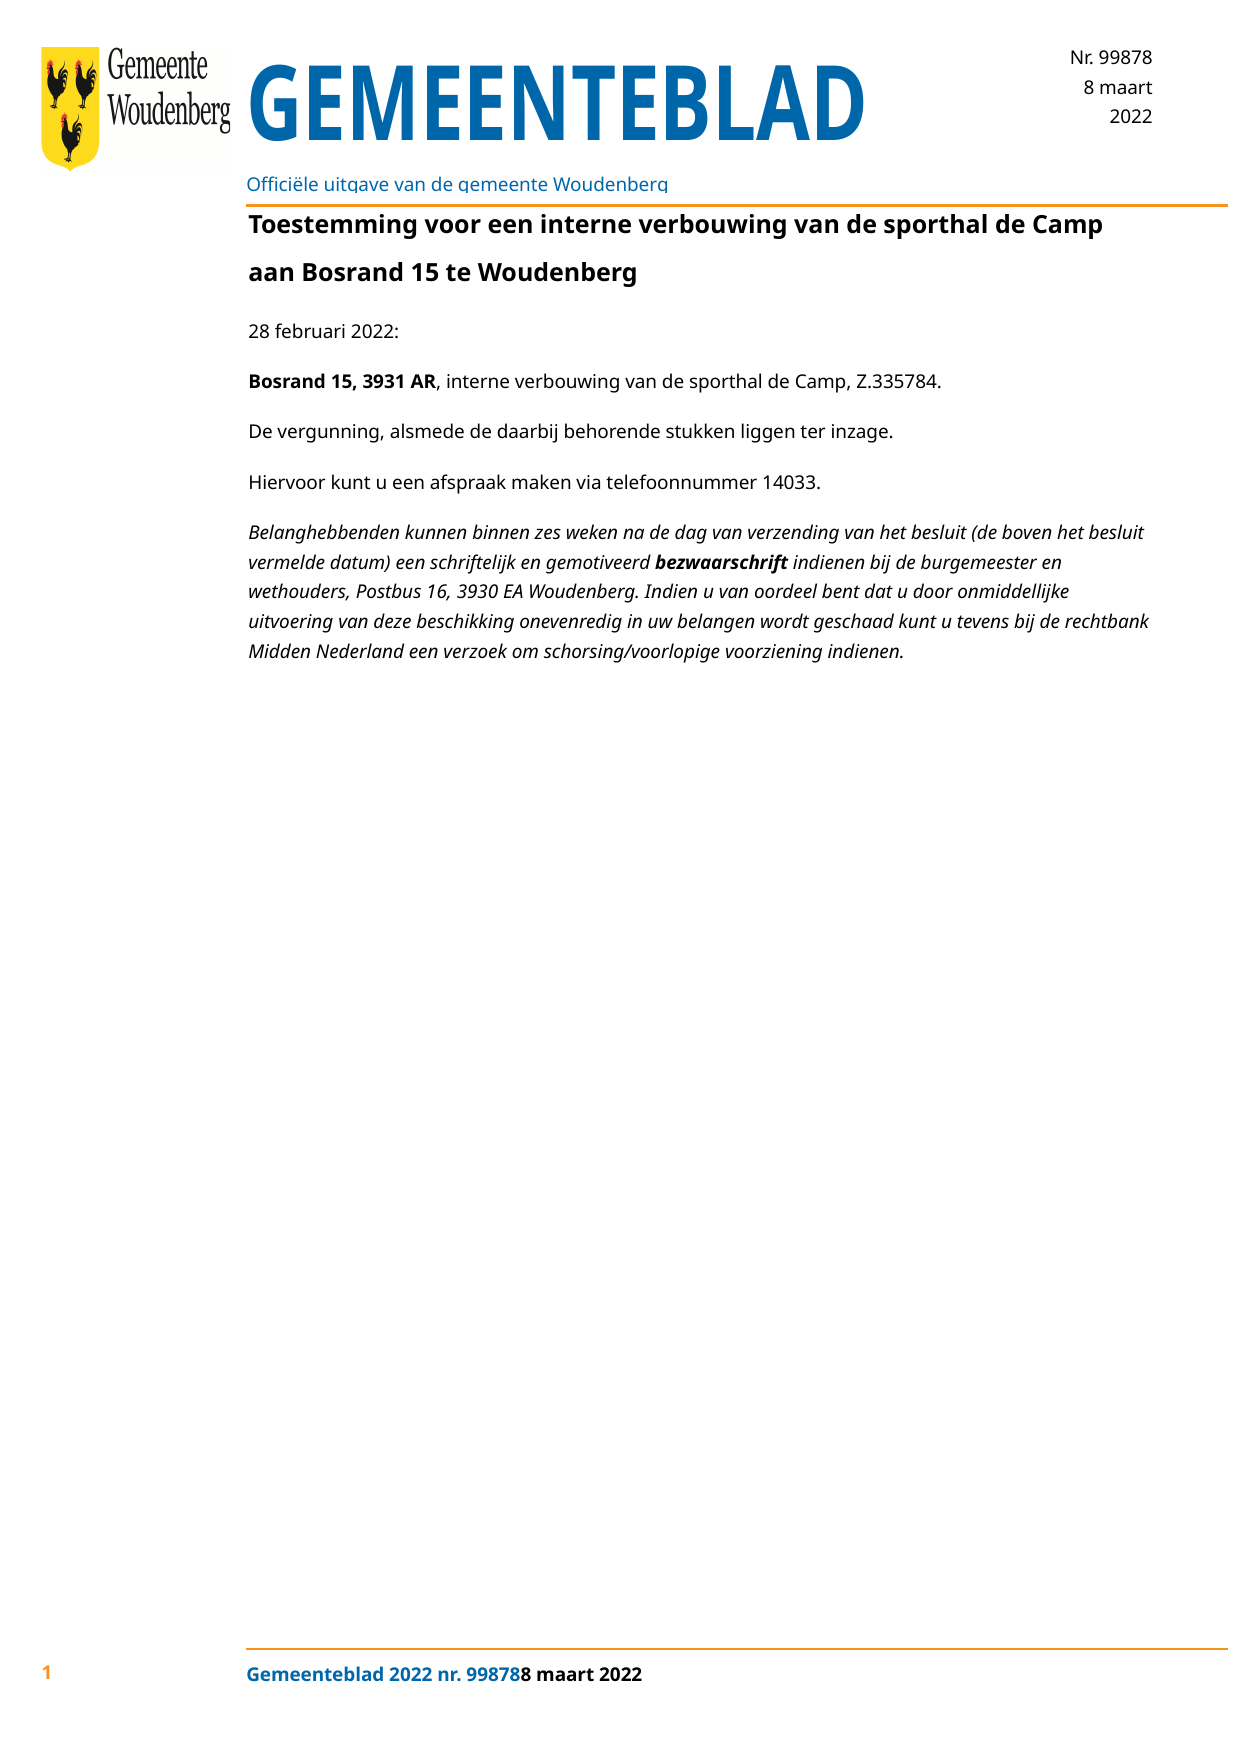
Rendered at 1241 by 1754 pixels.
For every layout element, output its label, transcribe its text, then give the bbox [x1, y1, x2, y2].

text Hiervoor kunt u een afspraak maken via telefoonnummer 14033. [248, 469, 1152, 495]
text Belanghebbenden kunnen binnen zes weken na de dag van verzending van het besluit (de boven het besluit vermelde datum) een schriftelijk en gemotiveerd bezwaarschrift indienen bij de burgemeester en wethouders, Postbus 16, 3930 EA Woudenberg. Indien u van oordeel bent dat u door onmiddellijke uitvoering van deze beschikking onevenredig in uw belangen wordt geschaad kunt u tevens bij de rechtbank Midden Nederland een verzoek om schorsing/voorlopige voorziening indienen. [248, 519, 1152, 664]
picture [41, 47, 231, 172]
text De vergunning, alsmede de daarbij behorende stukken liggen ter inzage. [248, 419, 1152, 444]
text Toestemming voor een interne verbouwing van de sporthal de Camp aan Bosrand 15 te Woudenberg [248, 207, 1152, 288]
text Bosrand 15, 3931 AR, interne verbouwing van de sporthal de Camp, Z.335784. [248, 368, 1152, 394]
text 28 februari 2022: [248, 318, 1152, 344]
